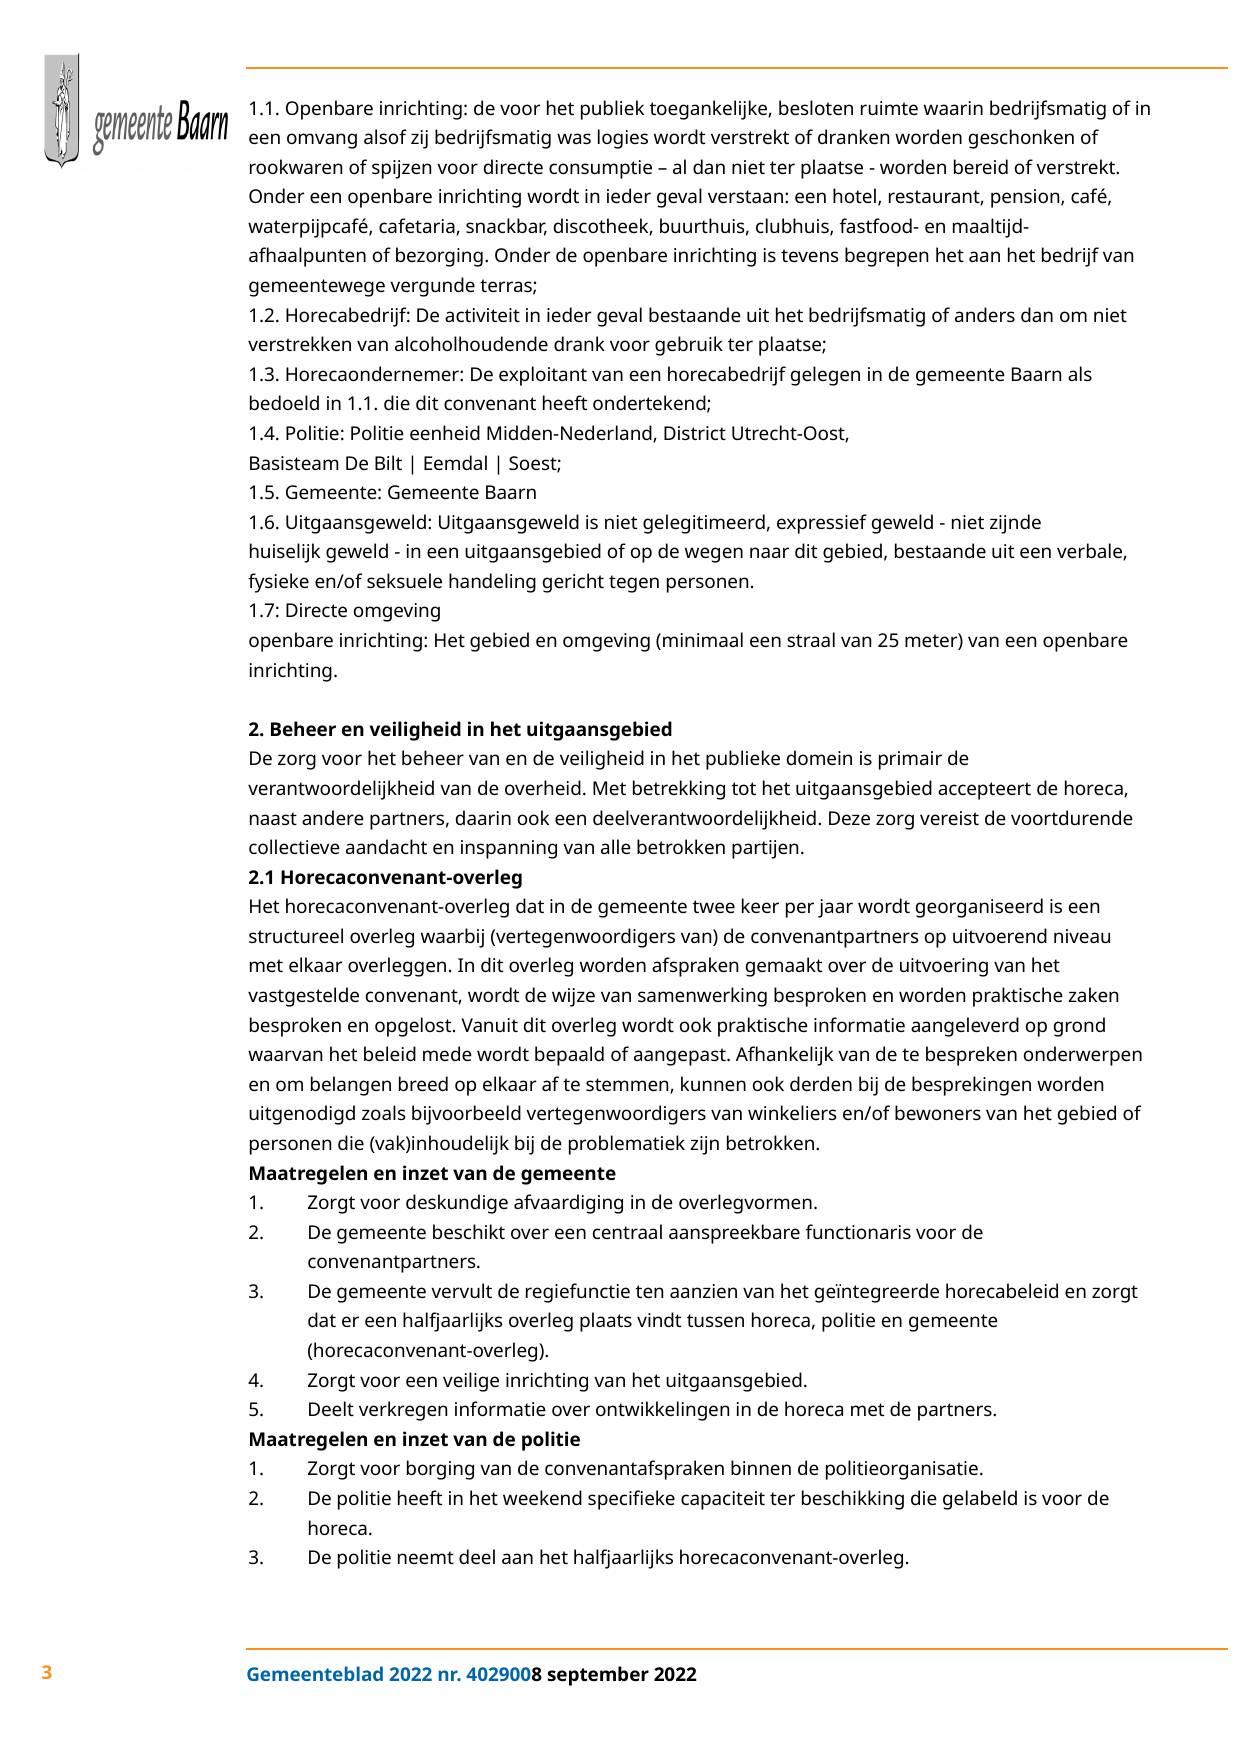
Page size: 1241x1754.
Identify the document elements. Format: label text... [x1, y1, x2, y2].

text 1.2. Horecabedrijf: De activiteit in ieder geval bestaande uit het bedrijfsmatig of anders dan om niet verstrekken van alcoholhoudende drank voor gebruik ter plaatse; [248, 302, 1152, 357]
text openbare inrichting: Het gebied en omgeving (minimaal een straal van 25 meter) van een openbare inrichting. [248, 627, 1152, 683]
list Zorgt voor borging van de convenantafspraken binnen de politieorganisatie. [248, 1456, 1152, 1481]
text 1.1. Openbare inrichting: de voor het publiek toegankelijke, besloten ruimte waarin bedrijfsmatig of in een omvang alsof zij bedrijfsmatig was logies wordt verstrekt of dranken worden geschonken of rookwaren of spijzen voor directe consumptie – al dan niet ter plaatse - worden bereid of verstrekt. Onder een openbare inrichting wordt in ieder geval verstaan: een hotel, restaurant, pension, café, waterpijpcafé, cafetaria, snackbar, discotheek, buurthuis, clubhuis, fastfood- en maaltijd- afhaalpunten of bezorging. Onder de openbare inrichting is tevens begrepen het aan het bedrijf van gemeentewege vergunde terras; [248, 95, 1152, 298]
text Basisteam De Bilt | Eemdal | Soest; [248, 450, 1152, 476]
text Het horecaconvenant-overleg dat in de gemeente twee keer per jaar wordt georganiseerd is een structureel overleg waarbij (vertegenwoordigers van) de convenantpartners op uitvoerend niveau met elkaar overleggen. In dit overleg worden afspraken gemaakt over de uitvoering van het vastgestelde convenant, wordt de wijze van samenwerking besproken en worden praktische zaken besproken en opgelost. Vanuit dit overleg wordt ook praktische informatie aangeleverd op grond waarvan het beleid mede wordt bepaald of aangepast. Afhankelijk van de te bespreken onderwerpen en om belangen breed op elkaar af te stemmen, kunnen ook derden bij de besprekingen worden uitgenodigd zoals bijvoorbeeld vertegenwoordigers van winkeliers en/of bewoners van het gebied of personen die (vak)inhoudelijk bij de problematiek zijn betrokken. [248, 893, 1152, 1156]
list De gemeente vervult de regiefunctie ten aanzien van het geïntegreerde horecabeleid en zorgt dat er een halfjaarlijks overleg plaats vindt tussen horeca, politie en gemeente (horecaconvenant-overleg). [248, 1278, 1152, 1363]
text 1.7: Directe omgeving [248, 598, 1152, 623]
text 2.1 Horecaconvenant-overleg [248, 864, 1152, 890]
text 1.6. Uitgaansgeweld: Uitgaansgeweld is niet gelegitimeerd, expressief geweld - niet zijnde [248, 509, 1152, 535]
list De politie heeft in het weekend specifieke capaciteit ter beschikking die gelabeld is voor de horeca. [248, 1485, 1152, 1541]
text 1.4. Politie: Politie eenheid Midden-Nederland, District Utrecht-Oost, [248, 420, 1152, 446]
text 1.3. Horecaondernemer: De exploitant van een horecabedrijf gelegen in de gemeente Baarn als bedoeld in 1.1. die dit convenant heeft ondertekend; [248, 361, 1152, 416]
list De politie neemt deel aan het halfjaarlijks horecaconvenant-overleg. [248, 1544, 1152, 1570]
text huiselijk geweld - in een uitgaansgebied of op de wegen naar dit gebied, bestaande uit een verbale, fysieke en/of seksuele handeling gericht tegen personen. [248, 538, 1152, 594]
list Deelt verkregen informatie over ontwikkelingen in de horeca met de partners. [248, 1396, 1152, 1422]
text Maatregelen en inzet van de gemeente [248, 1160, 1152, 1186]
text 1.5. Gemeente: Gemeente Baarn [248, 479, 1152, 505]
list Zorgt voor deskundige afvaardiging in de overlegvormen. [248, 1189, 1152, 1215]
text 2. Beheer en veiligheid in het uitgaansgebied [248, 716, 1152, 742]
text Maatregelen en inzet van de politie [248, 1426, 1152, 1452]
list Zorgt voor een veilige inrichting van het uitgaansgebied. [248, 1367, 1152, 1393]
text De zorg voor het beheer van en de veiligheid in het publieke domein is primair de verantwoordelijkheid van de overheid. Met betrekking tot het uitgaansgebied accepteert de horeca, naast andere partners, daarin ook een deelverantwoordelijkheid. Deze zorg vereist de voortdurende collectieve aandacht en inspanning van alle betrokken partijen. [248, 746, 1152, 860]
picture [41, 47, 231, 172]
list De gemeente beschikt over een centraal aanspreekbare functionaris voor de convenantpartners. [248, 1219, 1152, 1274]
